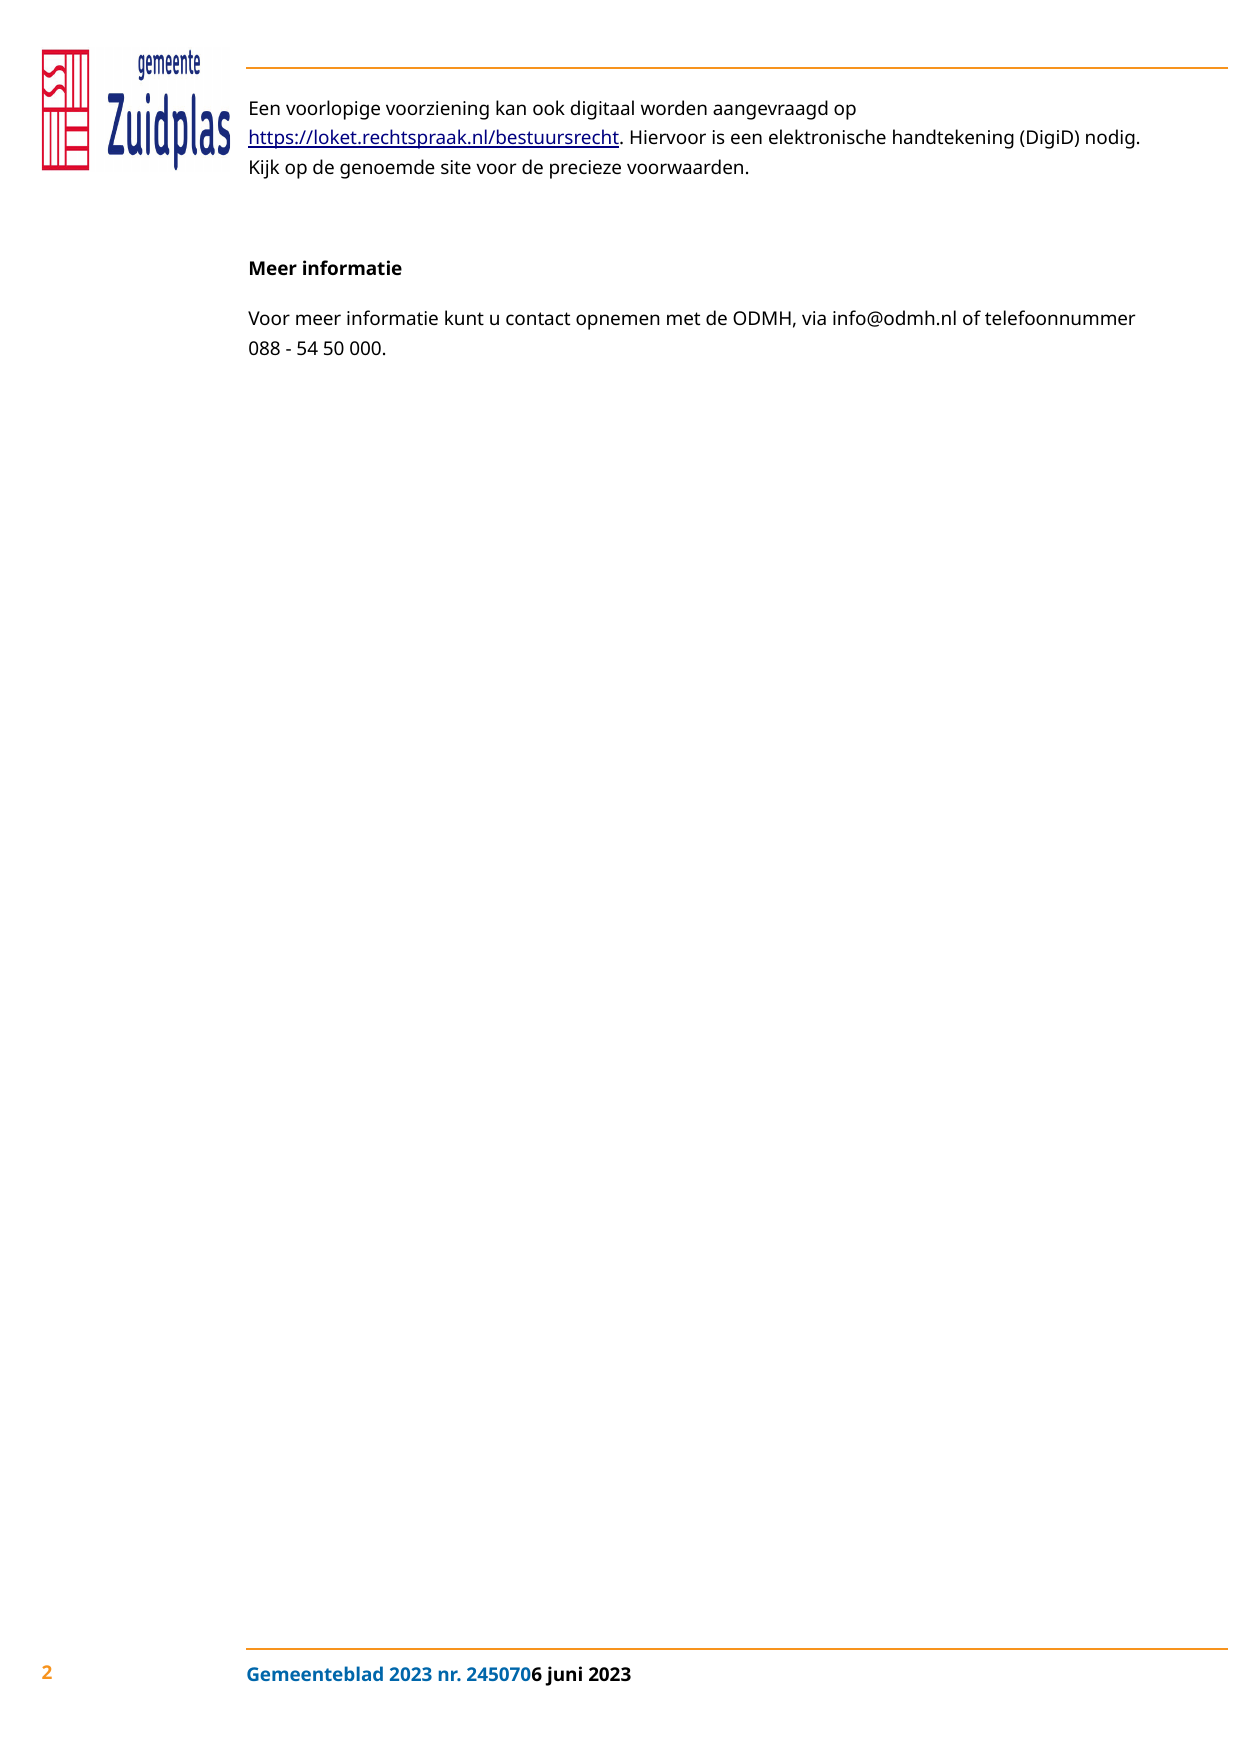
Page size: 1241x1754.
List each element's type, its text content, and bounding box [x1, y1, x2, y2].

text Een voorlopige voorziening kan ook digitaal worden aangevraagd op https://loket.rechtspraak.nl/bestuursrecht. Hiervoor is een elektronische handtekening (DigiD) nodig. Kijk op de genoemde site voor de precieze voorwaarden. [248, 95, 1152, 180]
text Meer informatie [248, 255, 1152, 281]
picture [41, 47, 231, 172]
text Voor meer informatie kunt u contact opnemen met de ODMH, via info@odmh.nl of telefoonnummer 088 - 54 50 000. [248, 305, 1152, 361]
